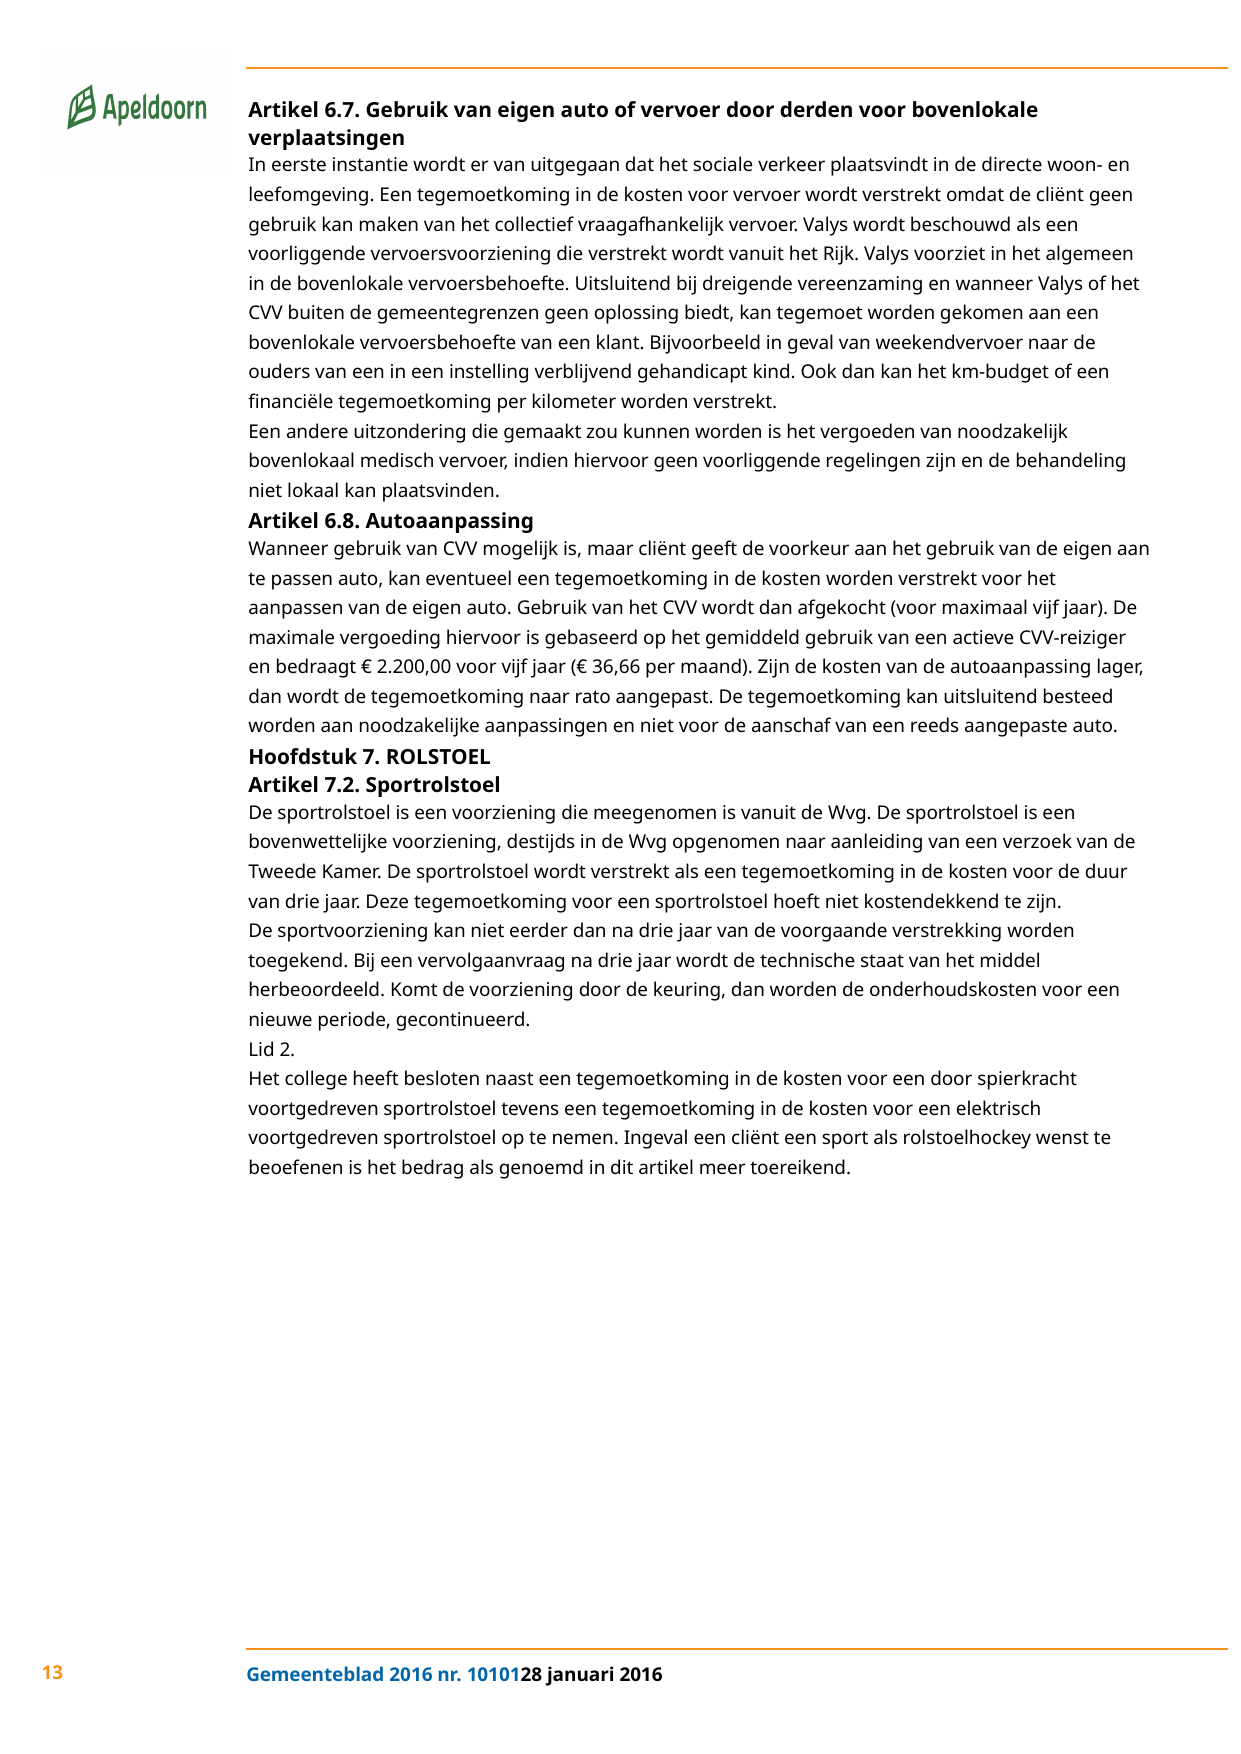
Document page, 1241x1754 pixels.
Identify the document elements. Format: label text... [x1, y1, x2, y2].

text Artikel 6.7. Gebruik van eigen auto of vervoer door derden voor bovenlokale verplaatsingen [248, 95, 1152, 152]
text Hoofdstuk 7. ROLSTOEL [248, 742, 1152, 771]
text In eerste instantie wordt er van uitgegaan dat het sociale verkeer plaatsvindt in de directe woon- en leefomgeving. Een tegemoetkoming in de kosten voor vervoer wordt verstrekt omdat de cliënt geen gebruik kan maken van het collectief vraagafhankelijk vervoer. Valys wordt beschouwd als een voorliggende vervoersvoorziening die verstrekt wordt vanuit het Rijk. Valys voorziet in het algemeen in de bovenlokale vervoersbehoefte. Uitsluitend bij dreigende vereenzaming en wanneer Valys of het CVV buiten de gemeentegrenzen geen oplossing biedt, kan tegemoet worden gekomen aan een bovenlokale vervoersbehoefte van een klant. Bijvoorbeeld in geval van weekendvervoer naar de ouders van een in een instelling verblijvend gehandicapt kind. Ook dan kan het km-budget of een financiële tegemoetkoming per kilometer worden verstrekt. [248, 152, 1152, 414]
text De sportvoorziening kan niet eerder dan na drie jaar van de voorgaande verstrekking worden toegekend. Bij een vervolgaanvraag na drie jaar wordt de technische staat van het middel herbeoordeeld. Komt de voorziening door de keuring, dan worden de onderhoudskosten voor een nieuwe periode, gecontinueerd. [248, 917, 1152, 1032]
text Artikel 7.2. Sportrolstoel [248, 771, 1152, 799]
text Een andere uitzondering die gemaakt zou kunnen worden is het vergoeden van noodzakelijk bovenlokaal medisch vervoer, indien hiervoor geen voorliggende regelingen zijn en de behandeling niet lokaal kan plaatsvinden. [248, 418, 1152, 503]
text Wanneer gebruik van CVV mogelijk is, maar cliënt geeft de voorkeur aan het gebruik van de eigen aan te passen auto, kan eventueel een tegemoetkoming in de kosten worden verstrekt voor het aanpassen van de eigen auto. Gebruik van het CVV wordt dan afgekocht (voor maximaal vijf jaar). De maximale vergoeding hiervoor is gebaseerd op het gemiddeld gebruik van een actieve CVV-reiziger en bedraagt € 2.200,00 voor vijf jaar (€ 36,66 per maand). Zijn de kosten van de autoaanpassing lager, dan wordt de tegemoetkoming naar rato aangepast. De tegemoetkoming kan uitsluitend besteed worden aan noodzakelijke aanpassingen en niet voor de aanschaf van een reeds aangepaste auto. [248, 535, 1152, 738]
text De sportrolstoel is een voorziening die meegenomen is vanuit de Wvg. De sportrolstoel is een bovenwettelijke voorziening, destijds in de Wvg opgenomen naar aanleiding van een verzoek van de Tweede Kamer. De sportrolstoel wordt verstrekt als een tegemoetkoming in de kosten voor de duur van drie jaar. Deze tegemoetkoming voor een sportrolstoel hoeft niet kostendekkend te zijn. [248, 799, 1152, 913]
picture [41, 47, 231, 172]
text Het college heeft besloten naast een tegemoetkoming in de kosten voor een door spierkracht voortgedreven sportrolstoel tevens een tegemoetkoming in de kosten voor een elektrisch voortgedreven sportrolstoel op te nemen. Ingeval een cliënt een sport als rolstoelhockey wenst te beoefenen is het bedrag als genoemd in dit artikel meer toereikend. [248, 1065, 1152, 1180]
text Lid 2. [248, 1036, 1152, 1061]
text Artikel 6.8. Autoaanpassing [248, 507, 1152, 535]
